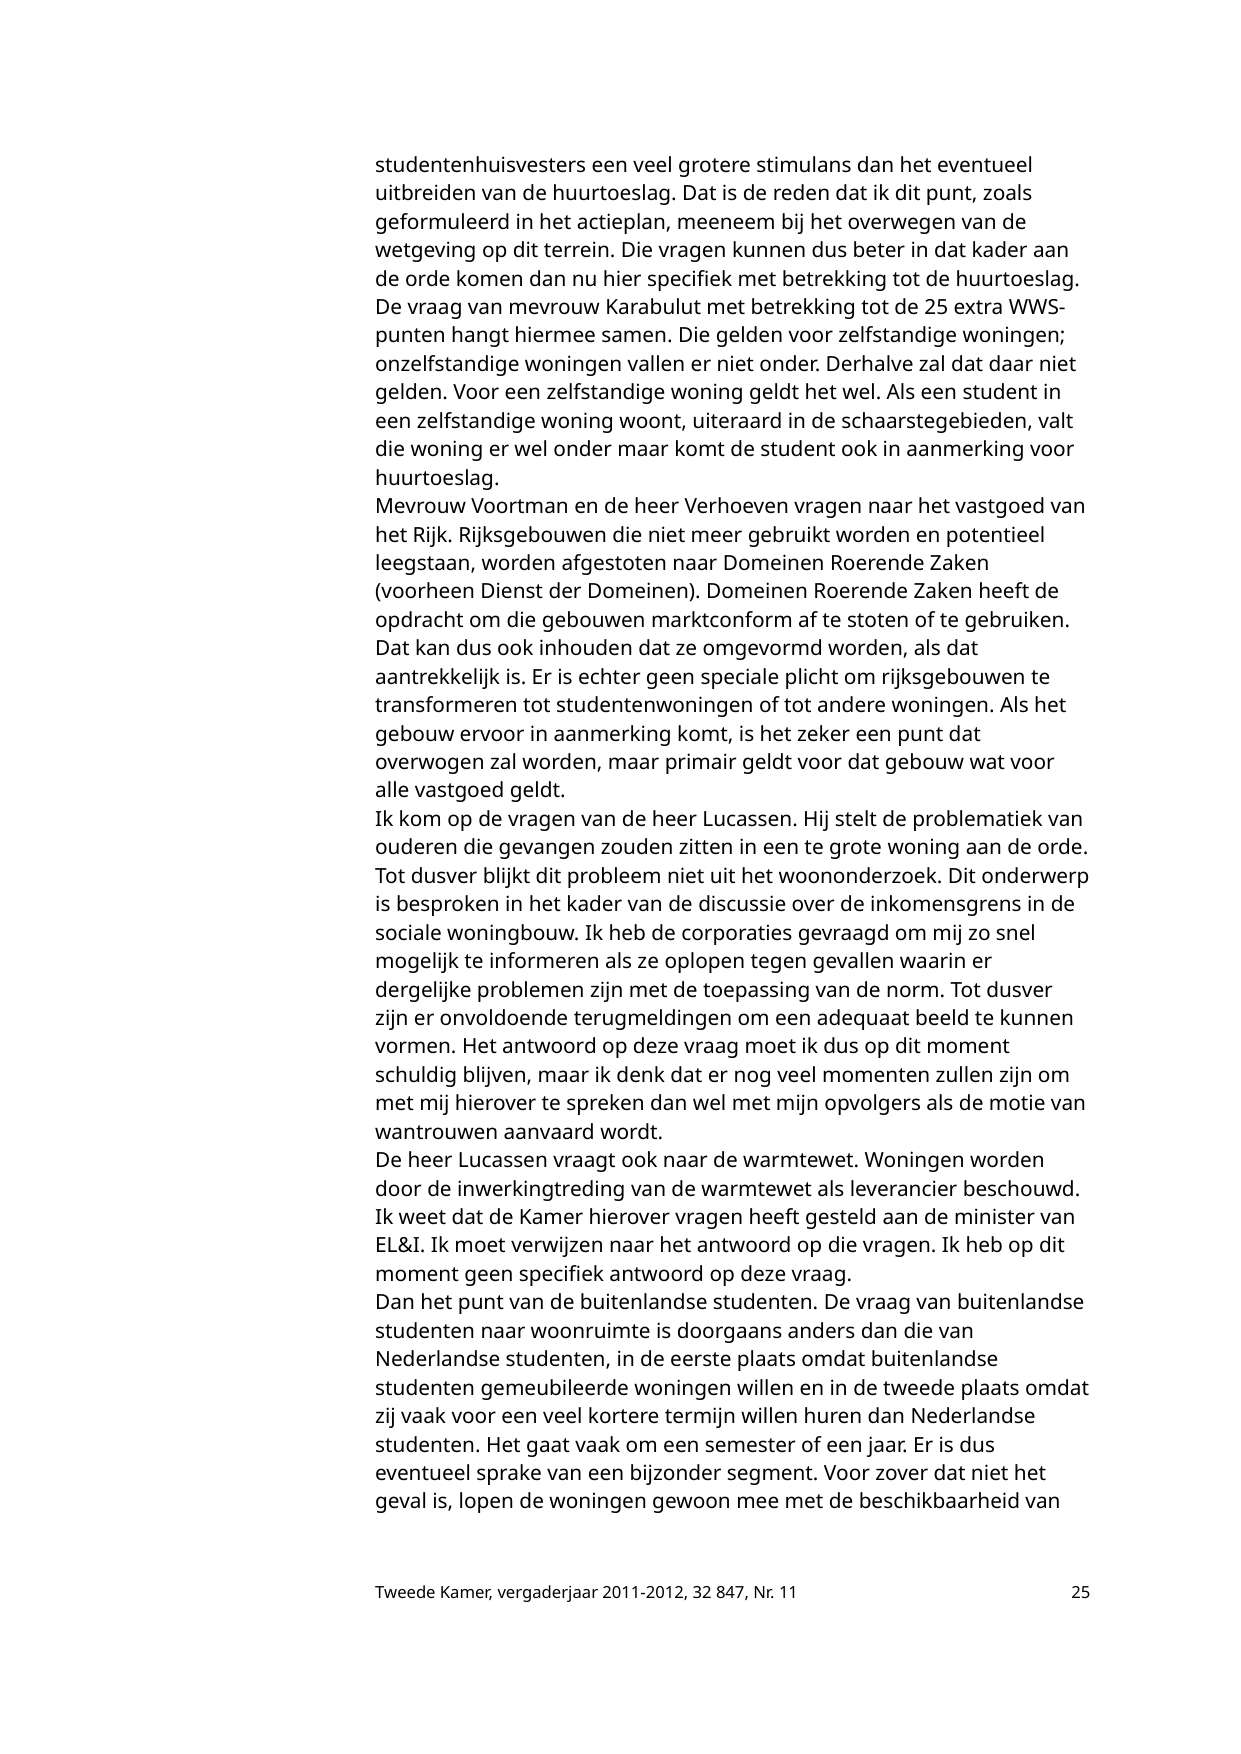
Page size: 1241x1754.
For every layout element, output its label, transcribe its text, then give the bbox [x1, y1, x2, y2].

text Mevrouw Voortman en de heer Verhoeven vragen naar het vastgoed van het Rijk. Rijksgebouwen die niet meer gebruikt worden en potentieel leegstaan, worden afgestoten naar Domeinen Roerende Zaken (voorheen Dienst der Domeinen). Domeinen Roerende Zaken heeft de opdracht om die gebouwen marktconform af te stoten of te gebruiken. Dat kan dus ook inhouden dat ze omgevormd worden, als dat aantrekkelijk is. Er is echter geen speciale plicht om rijksgebouwen te transformeren tot studentenwoningen of tot andere woningen. Als het gebouw ervoor in aanmerking komt, is het zeker een punt dat overwogen zal worden, maar primair geldt voor dat gebouw wat voor alle vastgoed geldt. [375, 491, 1090, 804]
text Dan het punt van de buitenlandse studenten. De vraag van buitenlandse studenten naar woonruimte is doorgaans anders dan die van Nederlandse studenten, in de eerste plaats omdat buitenlandse studenten gemeubileerde woningen willen en in de tweede plaats omdat zij vaak voor een veel kortere termijn willen huren dan Nederlandse studenten. Het gaat vaak om een semester of een jaar. Er is dus eventueel sprake van een bijzonder segment. Voor zover dat niet het geval is, lopen de woningen gewoon mee met de beschikbaarheid van [375, 1287, 1090, 1515]
text Ik kom op de vragen van de heer Lucassen. Hij stelt de problematiek van ouderen die gevangen zouden zitten in een te grote woning aan de orde. Tot dusver blijkt dit probleem niet uit het woononderzoek. Dit onderwerp is besproken in het kader van de discussie over de inkomensgrens in de sociale woningbouw. Ik heb de corporaties gevraagd om mij zo snel mogelijk te informeren als ze oplopen tegen gevallen waarin er dergelijke problemen zijn met de toepassing van de norm. Tot dusver zijn er onvoldoende terugmeldingen om een adequaat beeld te kunnen vormen. Het antwoord op deze vraag moet ik dus op dit moment schuldig blijven, maar ik denk dat er nog veel momenten zullen zijn om met mij hierover te spreken dan wel met mijn opvolgers als de motie van wantrouwen aanvaard wordt. [375, 804, 1090, 1145]
text studentenhuisvesters een veel grotere stimulans dan het eventueel uitbreiden van de huurtoeslag. Dat is de reden dat ik dit punt, zoals geformuleerd in het actieplan, meeneem bij het overwegen van de wetgeving op dit terrein. Die vragen kunnen dus beter in dat kader aan de orde komen dan nu hier specifiek met betrekking tot de huurtoeslag. [375, 150, 1090, 292]
text De vraag van mevrouw Karabulut met betrekking tot de 25 extra WWS-punten hangt hiermee samen. Die gelden voor zelfstandige woningen; onzelfstandige woningen vallen er niet onder. Derhalve zal dat daar niet gelden. Voor een zelfstandige woning geldt het wel. Als een student in een zelfstandige woning woont, uiteraard in de schaarstegebieden, valt die woning er wel onder maar komt de student ook in aanmerking voor huurtoeslag. [375, 292, 1090, 491]
text De heer Lucassen vraagt ook naar de warmtewet. Woningen worden door de inwerkingtreding van de warmtewet als leverancier beschouwd. Ik weet dat de Kamer hierover vragen heeft gesteld aan de minister van EL&I. Ik moet verwijzen naar het antwoord op die vragen. Ik heb op dit moment geen specifiek antwoord op deze vraag. [375, 1145, 1090, 1287]
